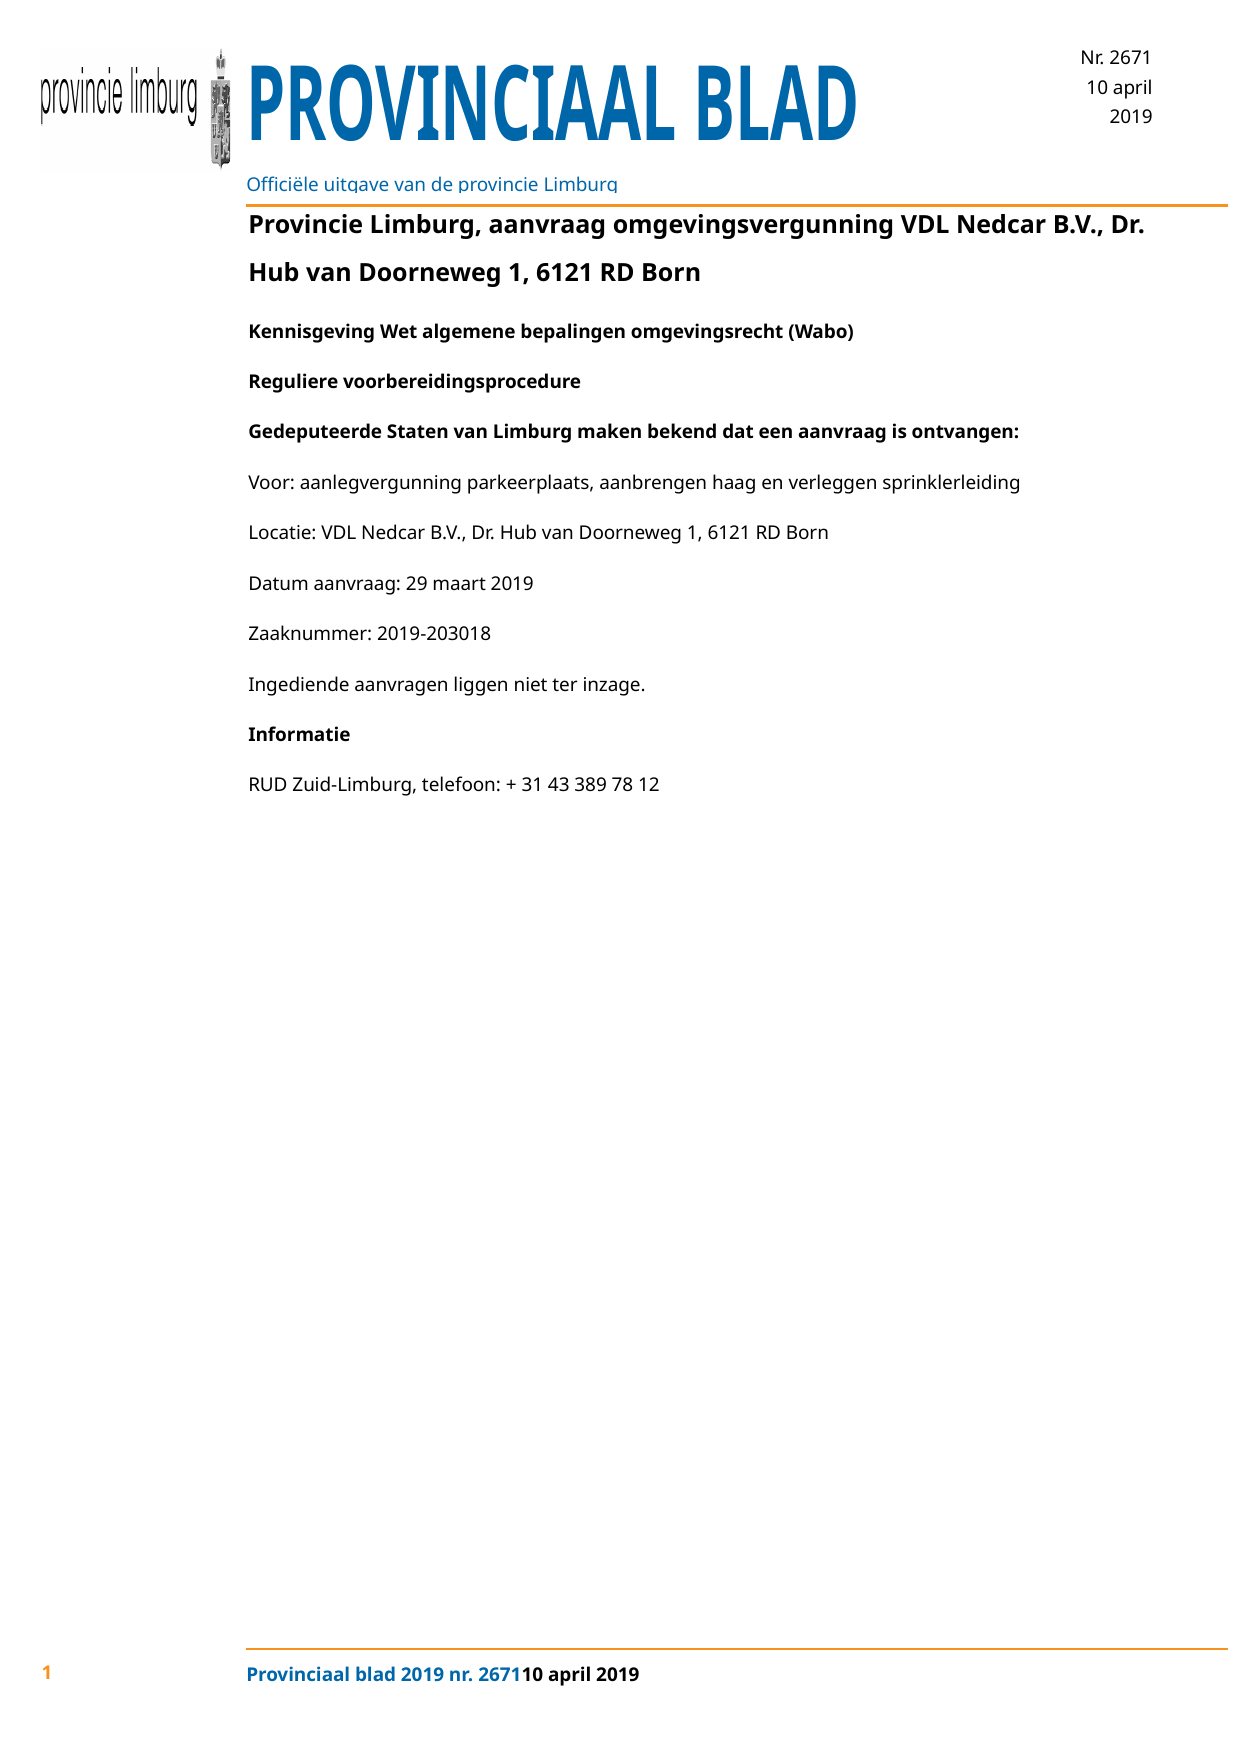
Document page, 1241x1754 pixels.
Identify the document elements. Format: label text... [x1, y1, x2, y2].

text Zaaknummer: 2019-203018 [248, 620, 1152, 646]
text Reguliere voorbereidingsprocedure [248, 368, 1152, 394]
text Provincie Limburg, aanvraag omgevingsvergunning VDL Nedcar B.V., Dr. Hub van Doorneweg 1, 6121 RD Born [248, 207, 1152, 288]
picture [41, 47, 231, 172]
text Locatie: VDL Nedcar B.V., Dr. Hub van Doorneweg 1, 6121 RD Born [248, 519, 1152, 545]
text Informatie [248, 721, 1152, 747]
text Ingediende aanvragen liggen niet ter inzage. [248, 671, 1152, 697]
text Datum aanvraag: 29 maart 2019 [248, 570, 1152, 596]
text Voor: aanlegvergunning parkeerplaats, aanbrengen haag en verleggen sprinklerleiding [248, 469, 1152, 495]
text RUD Zuid-Limburg, telefoon: + 31 43 389 78 12 [248, 772, 1152, 797]
text Kennisgeving Wet algemene bepalingen omgevingsrecht (Wabo) [248, 318, 1152, 344]
text Gedeputeerde Staten van Limburg maken bekend dat een aanvraag is ontvangen: [248, 419, 1152, 444]
